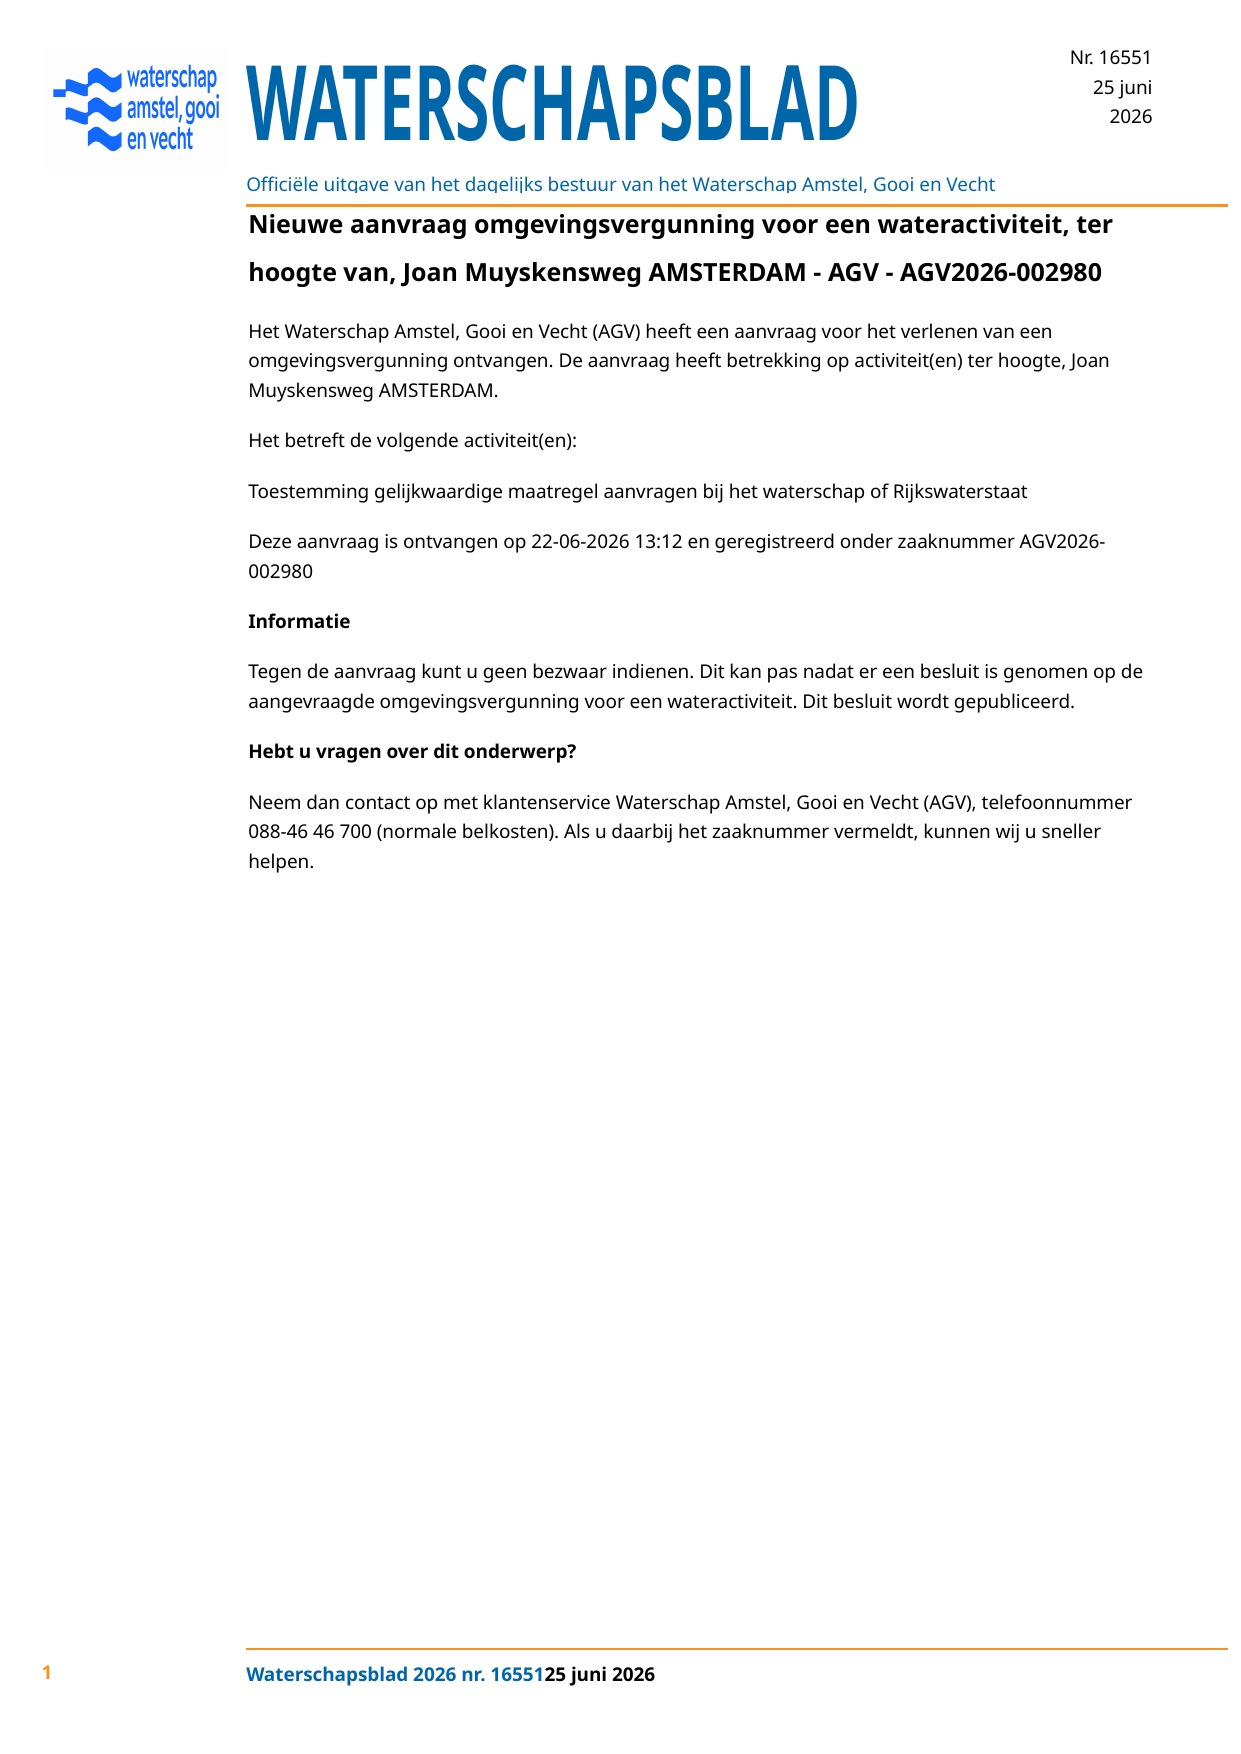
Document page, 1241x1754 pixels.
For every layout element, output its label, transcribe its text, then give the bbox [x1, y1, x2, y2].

text Hebt u vragen over dit onderwerp? [248, 739, 1152, 764]
text Het Waterschap Amstel, Gooi en Vecht (AGV) heeft een aanvraag voor het verlenen van een omgevingsvergunning ontvangen. De aanvraag heeft betrekking op activiteit(en) ter hoogte, Joan Muyskensweg AMSTERDAM. [248, 318, 1152, 403]
text Het betreft de volgende activiteit(en): [248, 427, 1152, 453]
picture [41, 47, 231, 172]
text Deze aanvraag is ontvangen op 22-06-2026 13:12 en geregistreerd onder zaaknummer AGV2026-002980 [248, 528, 1152, 584]
text Neem dan contact op met klantenservice Waterschap Amstel, Gooi en Vecht (AGV), telefoonnummer 088-46 46 700 (normale belkosten). Als u daarbij het zaaknummer vermeldt, kunnen wij u sneller helpen. [248, 789, 1152, 874]
text Nieuwe aanvraag omgevingsvergunning voor een wateractiviteit, ter hoogte van, Joan Muyskensweg AMSTERDAM - AGV - AGV2026-002980 [248, 207, 1152, 288]
text Toestemming gelijkwaardige maatregel aanvragen bij het waterschap of Rijkswaterstaat [248, 478, 1152, 504]
text Tegen de aanvraag kunt u geen bezwaar indienen. Dit kan pas nadat er een besluit is genomen op de aangevraagde omgevingsvergunning voor een wateractiviteit. Dit besluit wordt gepubliceerd. [248, 659, 1152, 714]
text Informatie [248, 608, 1152, 634]
